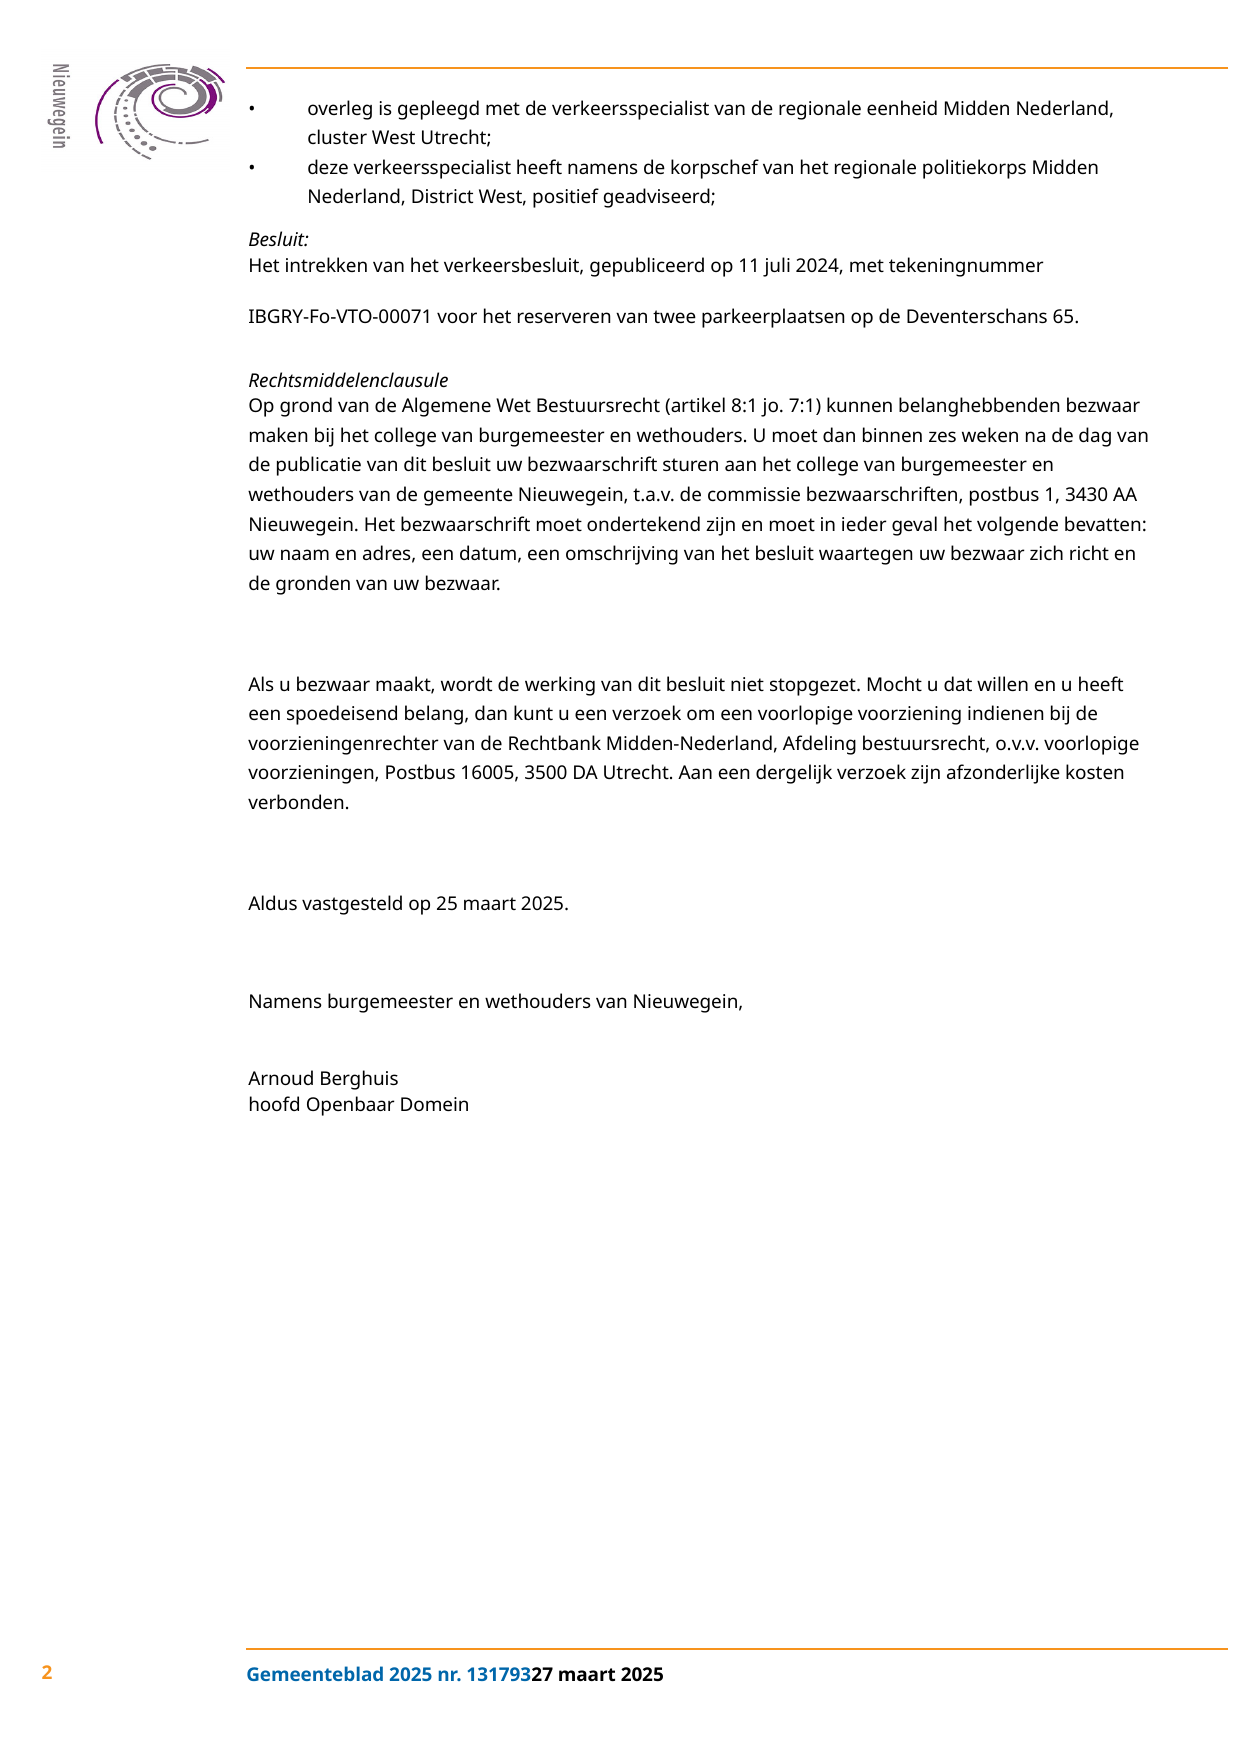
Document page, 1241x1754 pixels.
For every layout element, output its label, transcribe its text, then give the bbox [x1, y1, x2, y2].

text hoofd Openbaar Domein [248, 1091, 1152, 1117]
text IBGRY-Fo-VTO-00071 voor het reserveren van twee parkeerplaatsen op de Deventerschans 65. [248, 303, 1152, 328]
picture [41, 47, 231, 172]
list deze verkeersspecialist heeft namens de korpschef van het regionale politiekorps Midden Nederland, District West, positief geadviseerd; [248, 154, 1152, 209]
list overleg is gepleegd met de verkeersspecialist van de regionale eenheid Midden Nederland, cluster West Utrecht; [248, 95, 1152, 150]
text Aldus vastgesteld op 25 maart 2025. [248, 890, 1152, 916]
text Namens burgemeester en wethouders van Nieuwegein, [248, 988, 1152, 1014]
text Op grond van de Algemene Wet Bestuursrecht (artikel 8:1 jo. 7:1) kunnen belanghebbenden bezwaar maken bij het college van burgemeester en wethouders. U moet dan binnen zes weken na de dag van de publicatie van dit besluit uw bezwaarschrift sturen aan het college van burgemeester en wethouders van de gemeente Nieuwegein, t.a.v. de commissie bezwaarschriften, postbus 1, 3430 AA Nieuwegein. Het bezwaarschrift moet ondertekend zijn en moet in ieder geval het volgende bevatten: uw naam en adres, een datum, een omschrijving van het besluit waartegen uw bezwaar zich richt en de gronden van uw bezwaar. [248, 392, 1152, 596]
text Als u bezwaar maakt, wordt de werking van dit besluit niet stopgezet. Mocht u dat willen en u heeft een spoedeisend belang, dan kunt u een verzoek om een voorlopige voorziening indienen bij de voorzieningenrechter van de Rechtbank Midden-Nederland, Afdeling bestuursrecht, o.v.v. voorlopige voorzieningen, Postbus 16005, 3500 DA Utrecht. Aan een dergelijk verzoek zijn afzonderlijke kosten verbonden. [248, 671, 1152, 815]
text Besluit: [248, 227, 1152, 252]
text Arnoud Berghuis [248, 1065, 1152, 1091]
text Rechtsmiddelenclausule [248, 367, 1152, 392]
text Het intrekken van het verkeersbesluit, gepubliceerd op 11 juli 2024, met tekeningnummer [248, 252, 1152, 278]
